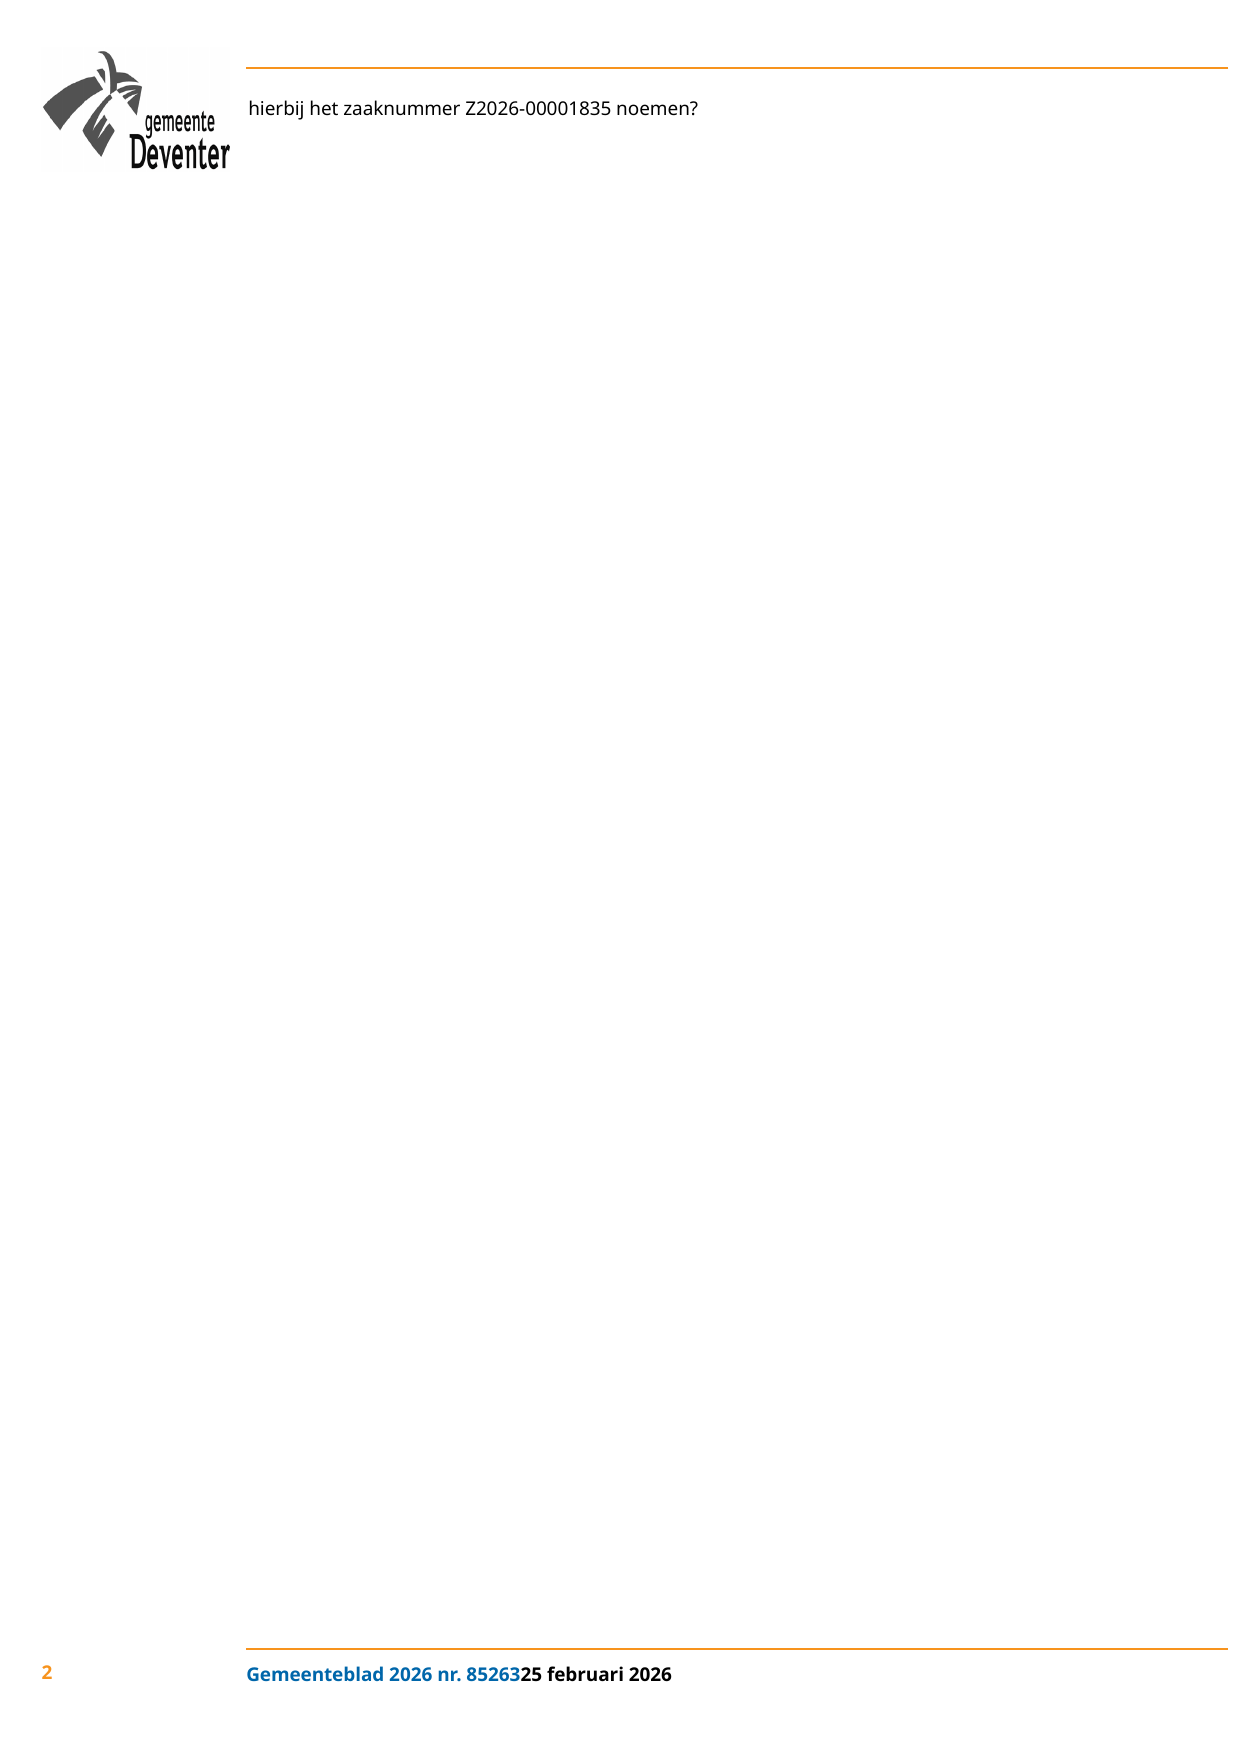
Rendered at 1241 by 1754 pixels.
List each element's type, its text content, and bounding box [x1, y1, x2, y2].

text hierbij het zaaknummer Z2026-00001835 noemen? [248, 95, 1152, 121]
picture [41, 47, 231, 172]
